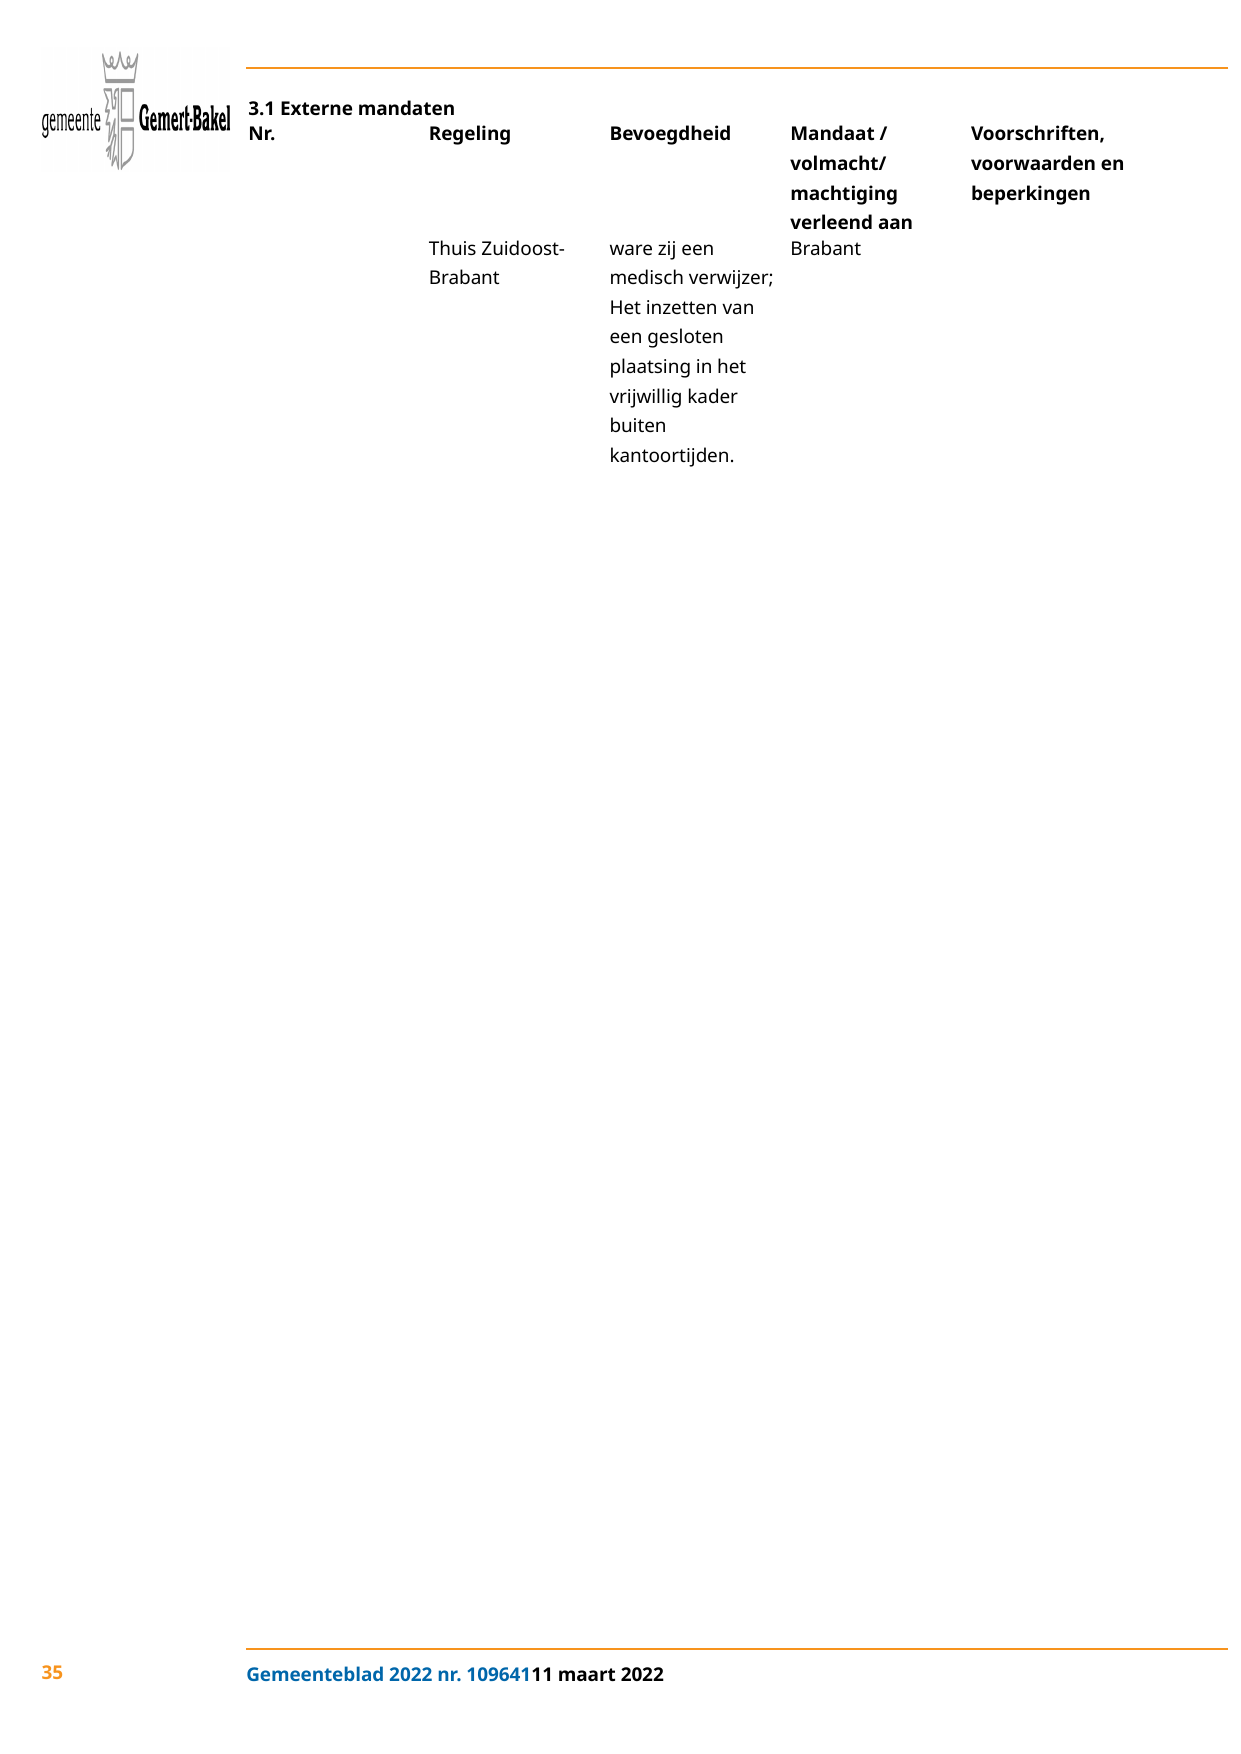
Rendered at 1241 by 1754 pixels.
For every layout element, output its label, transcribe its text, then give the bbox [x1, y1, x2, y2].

table_cell Regeling [429, 121, 609, 235]
table_cell Brabant [790, 235, 971, 468]
table_cell Bevoegdheid [609, 121, 790, 235]
table_cell [971, 235, 1152, 468]
picture [41, 47, 231, 172]
table_cell [248, 235, 429, 468]
table_cell Nr. [248, 121, 429, 235]
table_cell ware zij een medisch verwijzer; Het inzetten van een gesloten plaatsing in het vrijwillig kader buiten kantoortijden. [609, 235, 790, 468]
table_cell Thuis Zuidoost-Brabant [429, 235, 609, 468]
table_header 3.1 Externe mandaten [248, 95, 1152, 121]
table_cell Voorschriften, voorwaarden en beperkingen [971, 121, 1152, 235]
table_cell Mandaat / volmacht/ machtiging verleend aan [790, 121, 971, 235]
